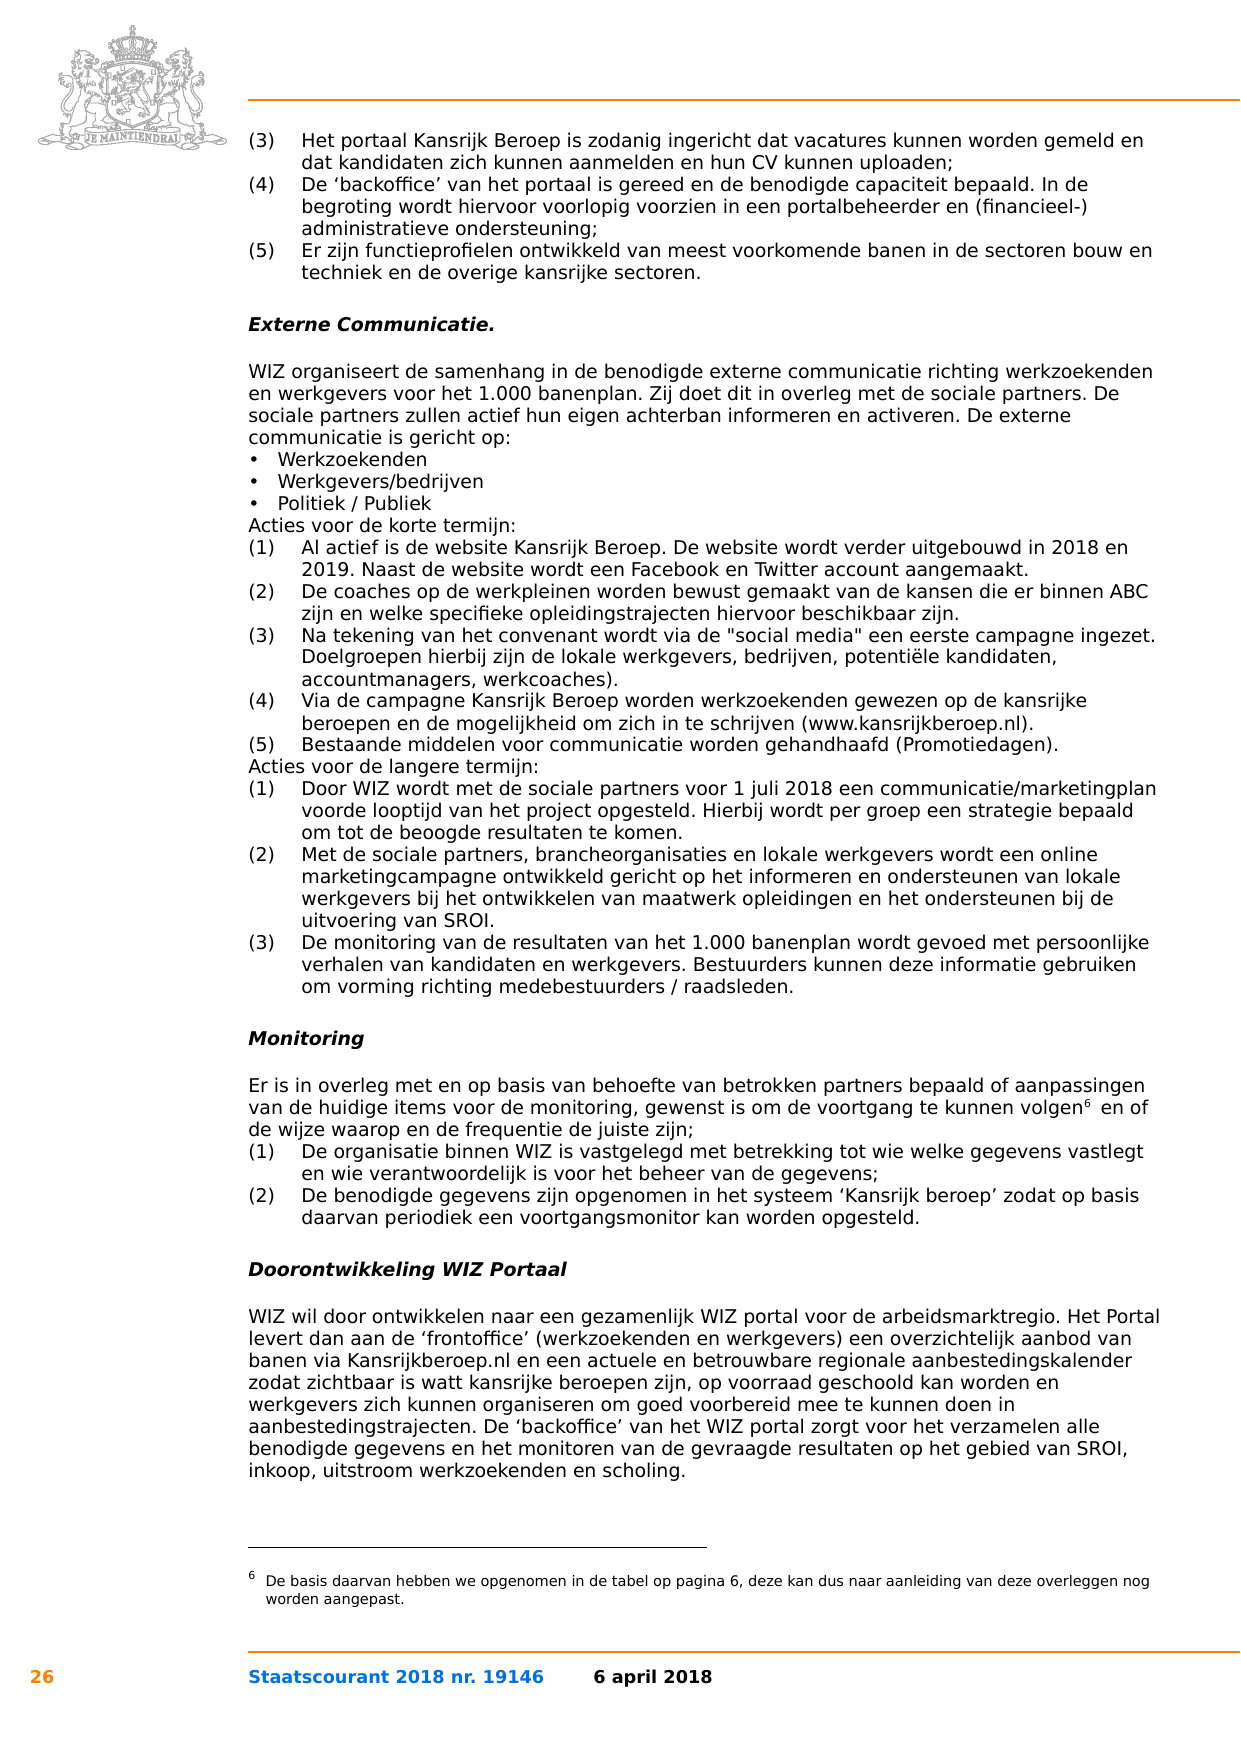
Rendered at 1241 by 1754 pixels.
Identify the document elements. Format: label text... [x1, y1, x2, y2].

text • Werkzoekenden [248, 449, 1163, 471]
picture [38, 25, 227, 150]
text (2) De coaches op de werkpleinen worden bewust gemaakt van de kansen die er binnen ABC zijn en welke specifieke opleidingstrajecten hiervoor beschikbaar zijn. [248, 581, 1163, 624]
text (3) Het portaal Kansrijk Beroep is zodanig ingericht dat vacatures kunnen worden gemeld en dat kandidaten zich kunnen aanmelden en hun CV kunnen uploaden; [248, 130, 1163, 174]
text • Werkgevers/bedrijven [248, 471, 1163, 493]
text De basis daarvan hebben we opgenomen in de tabel op pagina 6, deze kan dus naar aanleiding van deze overleggen nog worden aangepast. [248, 1569, 1163, 1608]
text • Politiek / Publiek [248, 493, 1163, 514]
text WIZ organiseert de samenhang in de benodigde externe communicatie richting werkzoekenden en werkgevers voor het 1.000 banenplan. Zij doet dit in overleg met de sociale partners. De sociale partners zullen actief hun eigen achterban informeren en activeren. De externe communicatie is gericht op: [248, 361, 1163, 449]
text (3) Na tekening van het convenant wordt via de "social media" een eerste campagne ingezet. Doelgroepen hierbij zijn de lokale werkgevers, bedrijven, potentiële kandidaten, accountmanagers, werkcoaches). [248, 624, 1163, 690]
text (3) De monitoring van de resultaten van het 1.000 banenplan wordt gevoed met persoonlijke verhalen van kandidaten en werkgevers. Bestuurders kunnen deze informatie gebruiken om vorming richting medebestuurders / raadsleden. [248, 932, 1163, 998]
text (1) De organisatie binnen WIZ is vastgelegd met betrekking tot wie welke gegevens vastlegt en wie verantwoordelijk is voor het beheer van de gegevens; [248, 1141, 1163, 1185]
text (5) Er zijn functieprofielen ontwikkeld van meest voorkomende banen in de sectoren bouw en techniek en de overige kansrijke sectoren. [248, 240, 1163, 284]
subtitle Doorontwikkeling WIZ Portaal [248, 1259, 1163, 1281]
text (4) Via de campagne Kansrijk Beroep worden werkzoekenden gewezen op de kansrijke beroepen en de mogelijkheid om zich in te schrijven (www.kansrijkberoep.nl). [248, 690, 1163, 734]
text (4) De ‘backoffice’ van het portaal is gereed en de benodigde capaciteit bepaald. In de begroting wordt hiervoor voorlopig voorzien in een portalbeheerder en (financieel-) administratieve ondersteuning; [248, 174, 1163, 240]
text (2) De benodigde gegevens zijn opgenomen in het systeem ‘Kansrijk beroep’ zodat op basis daarvan periodiek een voortgangsmonitor kan worden opgesteld. [248, 1185, 1163, 1229]
text WIZ wil door ontwikkelen naar een gezamenlijk WIZ portal voor de arbeidsmarktregio. Het Portal levert dan aan de ‘frontoffice’ (werkzoekenden en werkgevers) een overzichtelijk aanbod van banen via Kansrijkberoep.nl en een actuele en betrouwbare regionale aanbestedingskalender zodat zichtbaar is watt kansrijke beroepen zijn, op voorraad geschoold kan worden en werkgevers zich kunnen organiseren om goed voorbereid mee te kunnen doen in aanbestedingstrajecten. De ‘backoffice’ van het WIZ portal zorgt voor het verzamelen alle benodigde gegevens en het monitoren van de gevraagde resultaten op het gebied van SROI, inkoop, uitstroom werkzoekenden en scholing. [248, 1306, 1163, 1482]
text (1) Door WIZ wordt met de sociale partners voor 1 juli 2018 een communicatie/marketingplan voorde looptijd van het project opgesteld. Hierbij wordt per groep een strategie bepaald om tot de beoogde resultaten te komen. [248, 778, 1163, 844]
text Er is in overleg met en op basis van behoefte van betrokken partners bepaald of aanpassingen van de huidige items voor de monitoring, gewenst is om de voortgang te kunnen volgen en of de wijze waarop en de frequentie de juiste zijn; [248, 1075, 1163, 1141]
text (2) Met de sociale partners, brancheorganisaties en lokale werkgevers wordt een online marketingcampagne ontwikkeld gericht op het informeren en ondersteunen van lokale werkgevers bij het ontwikkelen van maatwerk opleidingen en het ondersteunen bij de uitvoering van SROI. [248, 844, 1163, 932]
text Acties voor de langere termijn: [248, 756, 1163, 778]
subtitle Monitoring [248, 1028, 1163, 1050]
subtitle Externe Communicatie. [248, 314, 1163, 336]
text Acties voor de korte termijn: [248, 514, 1163, 537]
text (5) Bestaande middelen voor communicatie worden gehandhaafd (Promotiedagen). [248, 734, 1163, 756]
text (1) Al actief is de website Kansrijk Beroep. De website wordt verder uitgebouwd in 2018 en 2019. Naast de website wordt een Facebook en Twitter account aangemaakt. [248, 537, 1163, 581]
